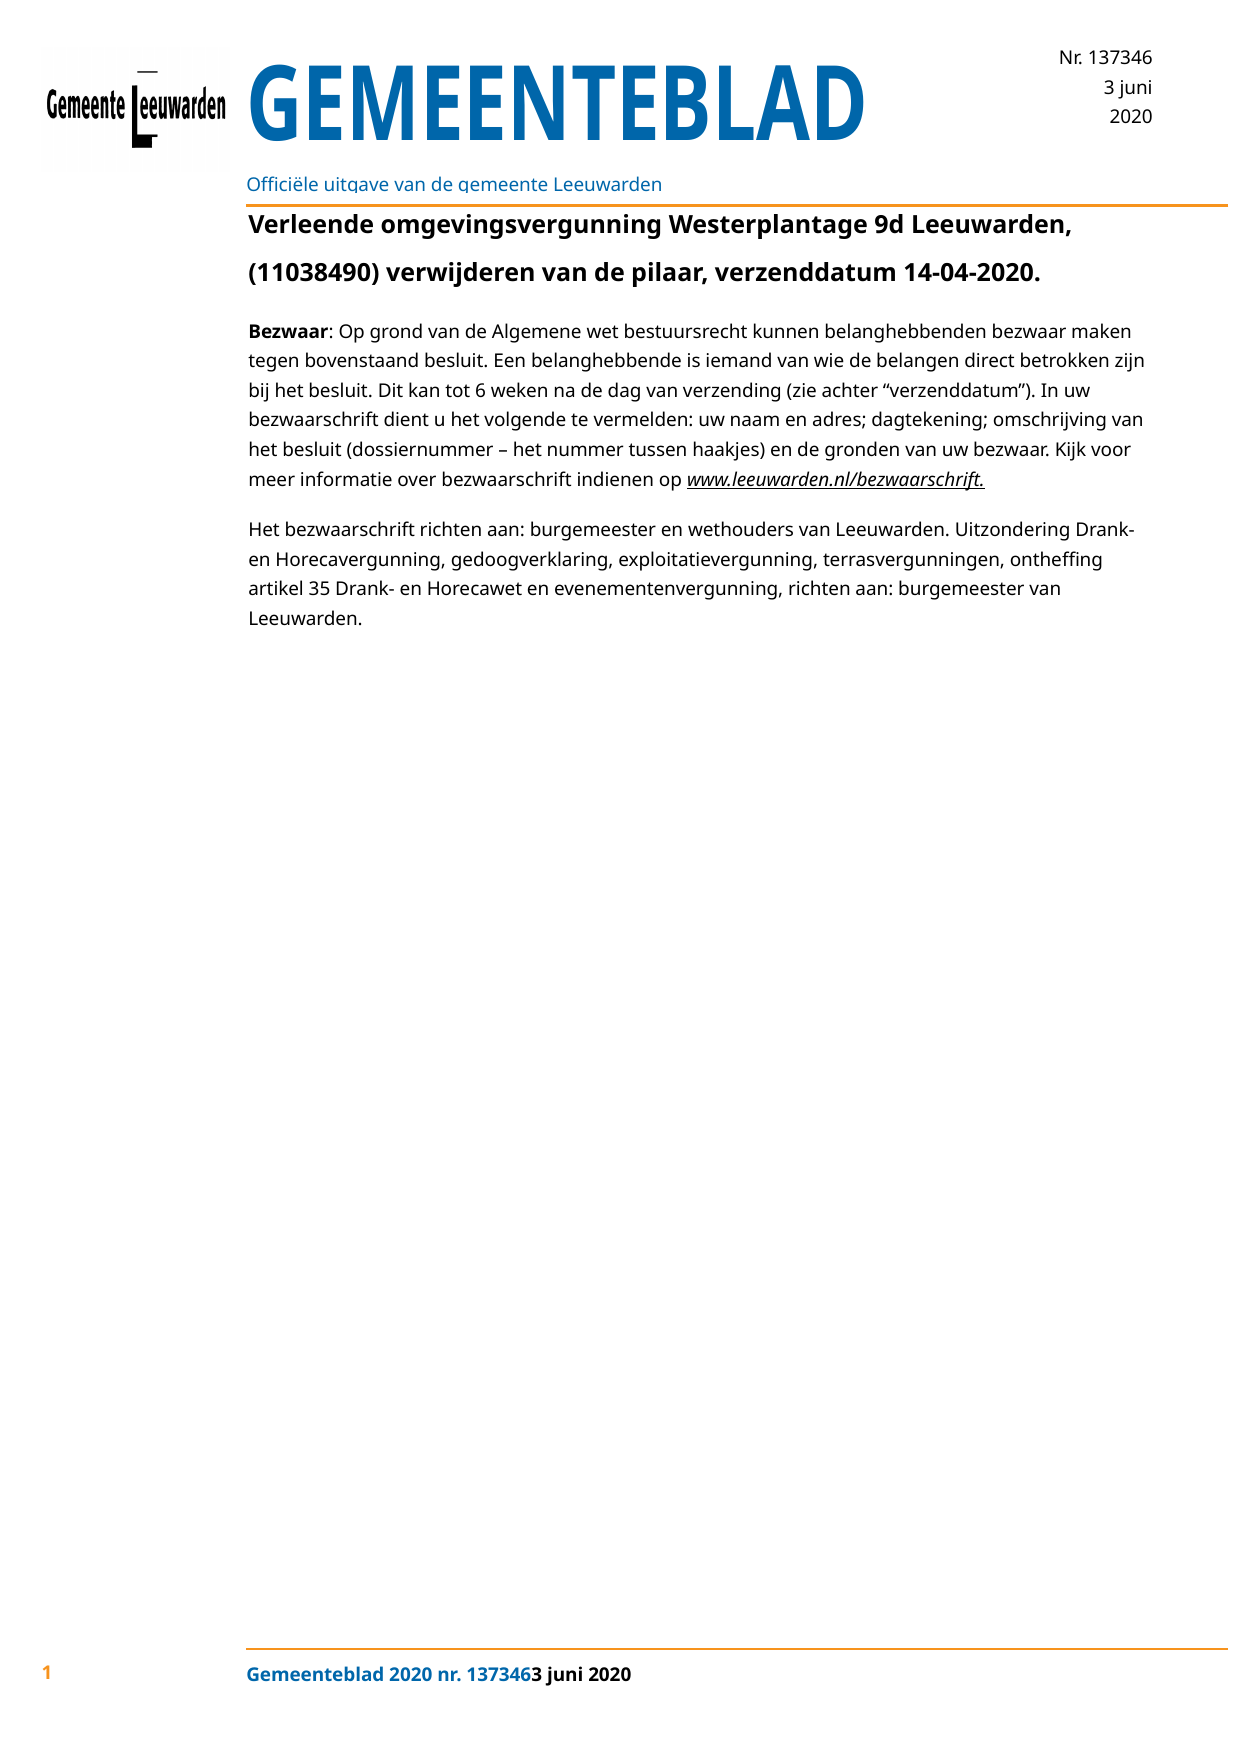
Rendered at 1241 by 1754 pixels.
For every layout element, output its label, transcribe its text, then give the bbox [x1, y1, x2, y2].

text Het bezwaarschrift richten aan: burgemeester en wethouders van Leeuwarden. Uitzondering Drank- en Horecavergunning, gedoogverklaring, exploitatievergunning, terrasvergunningen, ontheffing artikel 35 Drank- en Horecawet en evenementenvergunning, richten aan: burgemeester van Leeuwarden. [248, 516, 1152, 631]
text Verleende omgevingsvergunning Westerplantage 9d Leeuwarden, (11038490) verwijderen van de pilaar, verzenddatum 14-04-2020. [248, 207, 1152, 288]
picture [41, 47, 231, 172]
text Bezwaar: Op grond van de Algemene wet bestuursrecht kunnen belanghebbenden bezwaar maken tegen bovenstaand besluit. Een belanghebbende is iemand van wie de belangen direct betrokken zijn bij het besluit. Dit kan tot 6 weken na de dag van verzending (zie achter “verzenddatum”). In uw bezwaarschrift dient u het volgende te vermelden: uw naam en adres; dagtekening; omschrijving van het besluit (dossiernummer – het nummer tussen haakjes) en de gronden van uw bezwaar. Kijk voor meer informatie over bezwaarschrift indienen op www.leeuwarden.nl/bezwaarschrift. [248, 318, 1152, 492]
